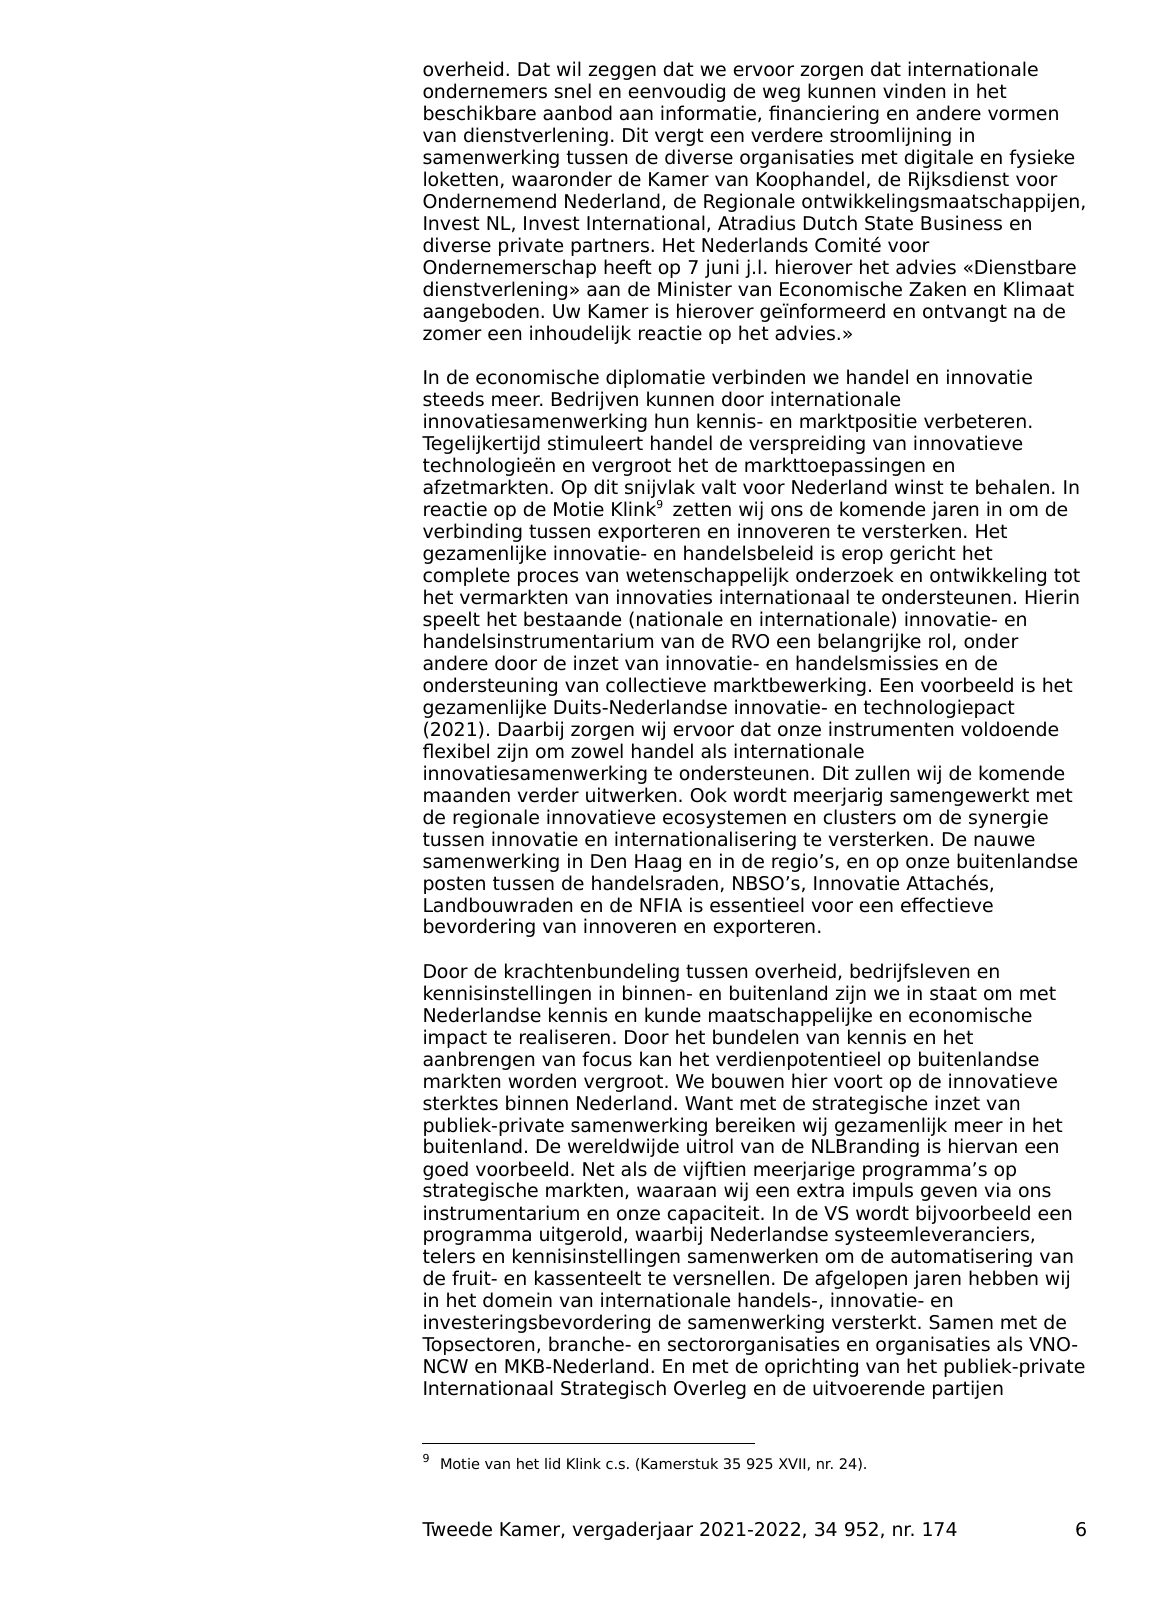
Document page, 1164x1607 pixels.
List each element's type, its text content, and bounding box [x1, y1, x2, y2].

text overheid. Dat wil zeggen dat we ervoor zorgen dat internationale ondernemers snel en eenvoudig de weg kunnen vinden in het beschikbare aanbod aan informatie, financiering en andere vormen van dienstverlening. Dit vergt een verdere stroomlijning in samenwerking tussen de diverse organisaties met digitale en fysieke loketten, waaronder de Kamer van Koophandel, de Rijksdienst voor Ondernemend Nederland, de Regionale ontwikkelingsmaatschappijen, Invest NL, Invest International, Atradius Dutch State Business en diverse private partners. Het Nederlands Comité voor Ondernemerschap heeft op 7 juni j.l. hierover het advies «Dienstbare dienstverlening» aan de Minister van Economische Zaken en Klimaat aangeboden. Uw Kamer is hierover geïnformeerd en ontvangt na de zomer een inhoudelijk reactie op het advies.» [422, 59, 1087, 345]
text In de economische diplomatie verbinden we handel en innovatie steeds meer. Bedrijven kunnen door internationale innovatiesamenwerking hun kennis- en marktpositie verbeteren. Tegelijkertijd stimuleert handel de verspreiding van innovatieve technologieën en vergroot het de markttoepassingen en afzetmarkten. Op dit snijvlak valt voor Nederland winst te behalen. In reactie op de Motie Klink zetten wij ons de komende jaren in om de verbinding tussen exporteren en innoveren te versterken. Het gezamenlijke innovatie- en handelsbeleid is erop gericht het complete proces van wetenschappelijk onderzoek en ontwikkeling tot het vermarkten van innovaties internationaal te ondersteunen. Hierin speelt het bestaande (nationale en internationale) innovatie- en handelsinstrumentarium van de RVO een belangrijke rol, onder andere door de inzet van innovatie- en handelsmissies en de ondersteuning van collectieve marktbewerking. Een voorbeeld is het gezamenlijke Duits-Nederlandse innovatie- en technologiepact (2021). Daarbij zorgen wij ervoor dat onze instrumenten voldoende flexibel zijn om zowel handel als internationale innovatiesamenwerking te ondersteunen. Dit zullen wij de komende maanden verder uitwerken. Ook wordt meerjarig samengewerkt met de regionale innovatieve ecosystemen en clusters om de synergie tussen innovatie en internationalisering te versterken. De nauwe samenwerking in Den Haag en in de regio’s, en op onze buitenlandse posten tussen de handelsraden, NBSO’s, Innovatie Attachés, Landbouwraden en de NFIA is essentieel voor een effectieve bevordering van innoveren en exporteren. [422, 367, 1087, 938]
text Door de krachtenbundeling tussen overheid, bedrijfsleven en kennisinstellingen in binnen- en buitenland zijn we in staat om met Nederlandse kennis en kunde maatschappelijke en economische impact te realiseren. Door het bundelen van kennis en het aanbrengen van focus kan het verdienpotentieel op buitenlandse markten worden vergroot. We bouwen hier voort op de innovatieve sterktes binnen Nederland. Want met de strategische inzet van publiek-private samenwerking bereiken wij gezamenlijk meer in het buitenland. De wereldwijde uitrol van de NLBranding is hiervan een goed voorbeeld. Net als de vijftien meerjarige programma’s op strategische markten, waaraan wij een extra impuls geven via ons instrumentarium en onze capaciteit. In de VS wordt bijvoorbeeld een programma uitgerold, waarbij Nederlandse systeemleveranciers, telers en kennisinstellingen samenwerken om de automatisering van de fruit- en kassenteelt te versnellen. De afgelopen jaren hebben wij in het domein van internationale handels-, innovatie- en investeringsbevordering de samenwerking versterkt. Samen met de Topsectoren, branche- en sectororganisaties en organisaties als VNO-NCW en MKB-Nederland. En met de oprichting van het publiek-private Internationaal Strategisch Overleg en de uitvoerende partijen [422, 961, 1087, 1400]
text Motie van het lid Klink c.s. (Kamerstuk 35 925 XVII, nr. 24). [422, 1452, 1087, 1474]
